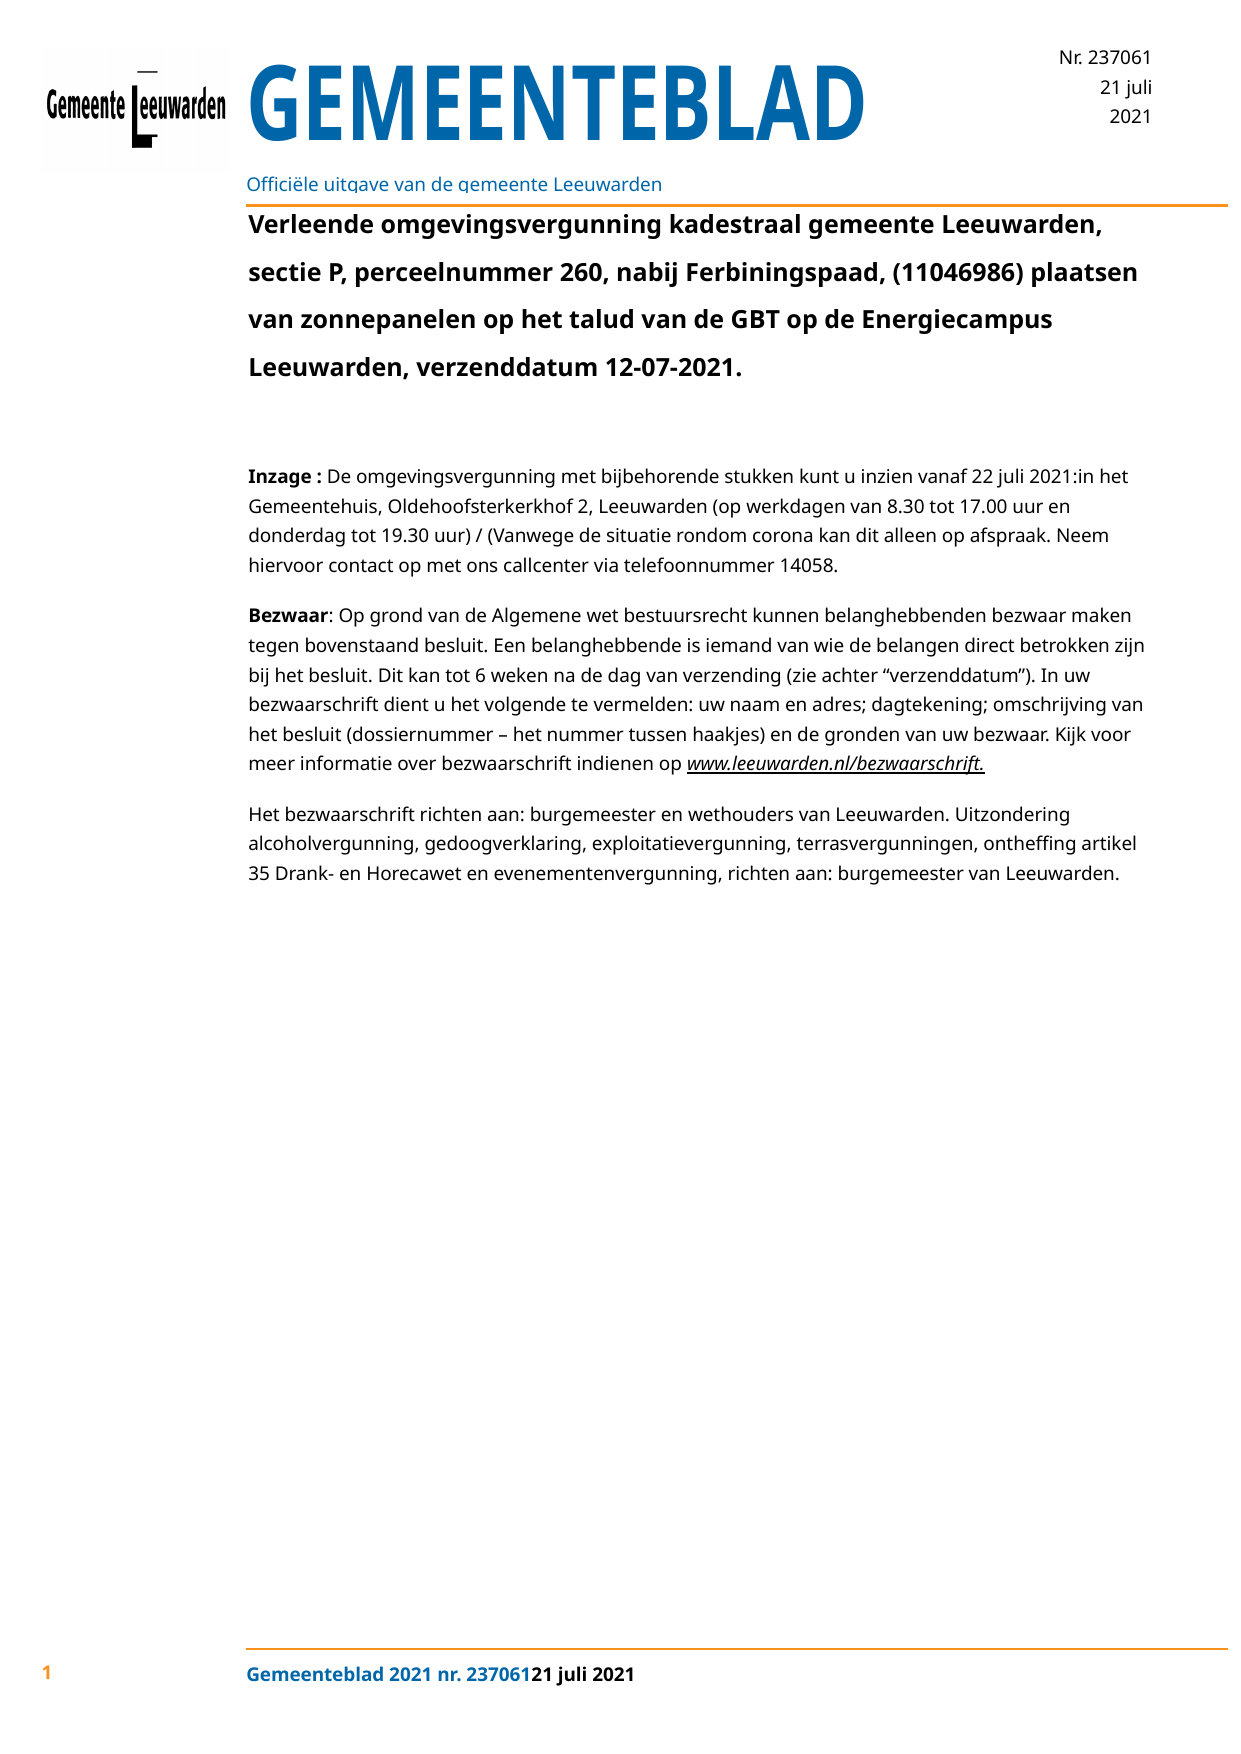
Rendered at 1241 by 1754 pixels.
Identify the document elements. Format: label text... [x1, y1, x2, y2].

text Verleende omgevingsvergunning kadestraal gemeente Leeuwarden, sectie P, perceelnummer 260, nabij Ferbiningspaad, (11046986) plaatsen van zonnepanelen op het talud van de GBT op de Energiecampus Leeuwarden, verzenddatum 12-07-2021. [248, 207, 1152, 384]
text Inzage : De omgevingsvergunning met bijbehorende stukken kunt u inzien vanaf 22 juli 2021:in het Gemeentehuis, Oldehoofsterkerkhof 2, Leeuwarden (op werkdagen van 8.30 tot 17.00 uur en donderdag tot 19.30 uur) / (Vanwege de situatie rondom corona kan dit alleen op afspraak. Neem hiervoor contact op met ons callcenter via telefoonnummer 14058. [248, 463, 1152, 578]
picture [41, 47, 231, 172]
text Het bezwaarschrift richten aan: burgemeester en wethouders van Leeuwarden. Uitzondering alcoholvergunning, gedoogverklaring, exploitatievergunning, terrasvergunningen, ontheffing artikel 35 Drank- en Horecawet en evenementenvergunning, richten aan: burgemeester van Leeuwarden. [248, 801, 1152, 886]
text Bezwaar: Op grond van de Algemene wet bestuursrecht kunnen belanghebbenden bezwaar maken tegen bovenstaand besluit. Een belanghebbende is iemand van wie de belangen direct betrokken zijn bij het besluit. Dit kan tot 6 weken na de dag van verzending (zie achter “verzenddatum”). In uw bezwaarschrift dient u het volgende te vermelden: uw naam en adres; dagtekening; omschrijving van het besluit (dossiernummer – het nummer tussen haakjes) en de gronden van uw bezwaar. Kijk voor meer informatie over bezwaarschrift indienen op www.leeuwarden.nl/bezwaarschrift. [248, 603, 1152, 776]
